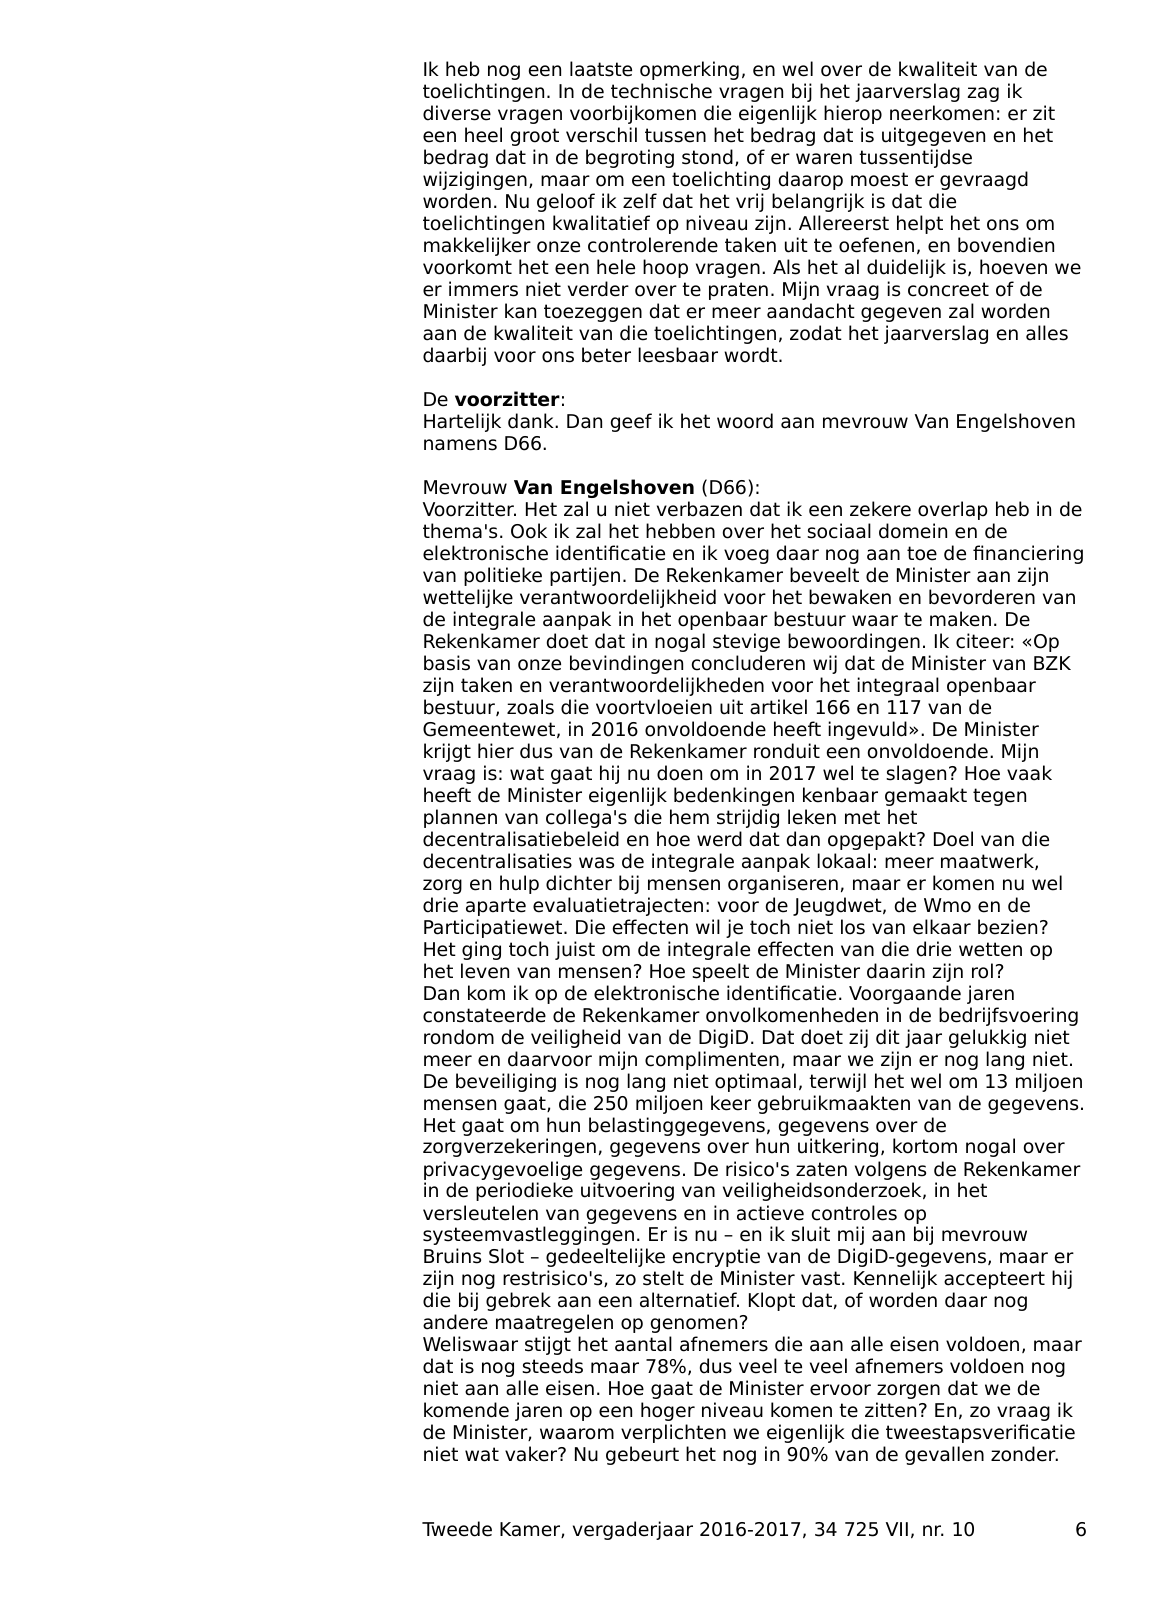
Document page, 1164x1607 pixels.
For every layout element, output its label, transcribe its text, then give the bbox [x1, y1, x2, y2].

text Dan kom ik op de elektronische identificatie. Voorgaande jaren constateerde de Rekenkamer onvolkomenheden in de bedrijfsvoering rondom de veiligheid van de DigiD. Dat doet zij dit jaar gelukkig niet meer en daarvoor mijn complimenten, maar we zijn er nog lang niet. De beveiliging is nog lang niet optimaal, terwijl het wel om 13 miljoen mensen gaat, die 250 miljoen keer gebruikmaakten van de gegevens. Het gaat om hun belastinggegevens, gegevens over de zorgverzekeringen, gegevens over hun uitkering, kortom nogal over privacygevoelige gegevens. De risico's zaten volgens de Rekenkamer in de periodieke uitvoering van veiligheidsonderzoek, in het versleutelen van gegevens en in actieve controles op systeemvastleggingen. Er is nu – en ik sluit mij aan bij mevrouw Bruins Slot – gedeeltelijke encryptie van de DigiD-gegevens, maar er zijn nog restrisico's, zo stelt de Minister vast. Kennelijk accepteert hij die bij gebrek aan een alternatief. Klopt dat, of worden daar nog andere maatregelen op genomen? [422, 983, 1087, 1334]
text Weliswaar stijgt het aantal afnemers die aan alle eisen voldoen, maar dat is nog steeds maar 78%, dus veel te veel afnemers voldoen nog niet aan alle eisen. Hoe gaat de Minister ervoor zorgen dat we de komende jaren op een hoger niveau komen te zitten? En, zo vraag ik de Minister, waarom verplichten we eigenlijk die tweestapsverificatie niet wat vaker? Nu gebeurt het nog in 90% van de gevallen zonder. [422, 1334, 1087, 1466]
text Voorzitter. Het zal u niet verbazen dat ik een zekere overlap heb in de thema's. Ook ik zal het hebben over het sociaal domein en de elektronische identificatie en ik voeg daar nog aan toe de financiering van politieke partijen. De Rekenkamer beveelt de Minister aan zijn wettelijke verantwoordelijkheid voor het bewaken en bevorderen van de integrale aanpak in het openbaar bestuur waar te maken. De Rekenkamer doet dat in nogal stevige bewoordingen. Ik citeer: «Op basis van onze bevindingen concluderen wij dat de Minister van BZK zijn taken en verantwoordelijkheden voor het integraal openbaar bestuur, zoals die voortvloeien uit artikel 166 en 117 van de Gemeentewet, in 2016 onvoldoende heeft ingevuld». De Minister krijgt hier dus van de Rekenkamer ronduit een onvoldoende. Mijn vraag is: wat gaat hij nu doen om in 2017 wel te slagen? Hoe vaak heeft de Minister eigenlijk bedenkingen kenbaar gemaakt tegen plannen van collega's die hem strijdig leken met het decentralisatiebeleid en hoe werd dat dan opgepakt? Doel van die decentralisaties was de integrale aanpak lokaal: meer maatwerk, zorg en hulp dichter bij mensen organiseren, maar er komen nu wel drie aparte evaluatietrajecten: voor de Jeugdwet, de Wmo en de Participatiewet. Die effecten wil je toch niet los van elkaar bezien? Het ging toch juist om de integrale effecten van die drie wetten op het leven van mensen? Hoe speelt de Minister daarin zijn rol? [422, 499, 1087, 983]
text Hartelijk dank. Dan geef ik het woord aan mevrouw Van Engelshoven namens D66. [422, 411, 1087, 455]
text De voorzitter: [422, 389, 1087, 411]
text Ik heb nog een laatste opmerking, en wel over de kwaliteit van de toelichtingen. In de technische vragen bij het jaarverslag zag ik diverse vragen voorbijkomen die eigenlijk hierop neerkomen: er zit een heel groot verschil tussen het bedrag dat is uitgegeven en het bedrag dat in de begroting stond, of er waren tussentijdse wijzigingen, maar om een toelichting daarop moest er gevraagd worden. Nu geloof ik zelf dat het vrij belangrijk is dat die toelichtingen kwalitatief op niveau zijn. Allereerst helpt het ons om makkelijker onze controlerende taken uit te oefenen, en bovendien voorkomt het een hele hoop vragen. Als het al duidelijk is, hoeven we er immers niet verder over te praten. Mijn vraag is concreet of de Minister kan toezeggen dat er meer aandacht gegeven zal worden aan de kwaliteit van die toelichtingen, zodat het jaarverslag en alles daarbij voor ons beter leesbaar wordt. [422, 59, 1087, 367]
text Mevrouw Van Engelshoven (D66): [422, 477, 1087, 499]
